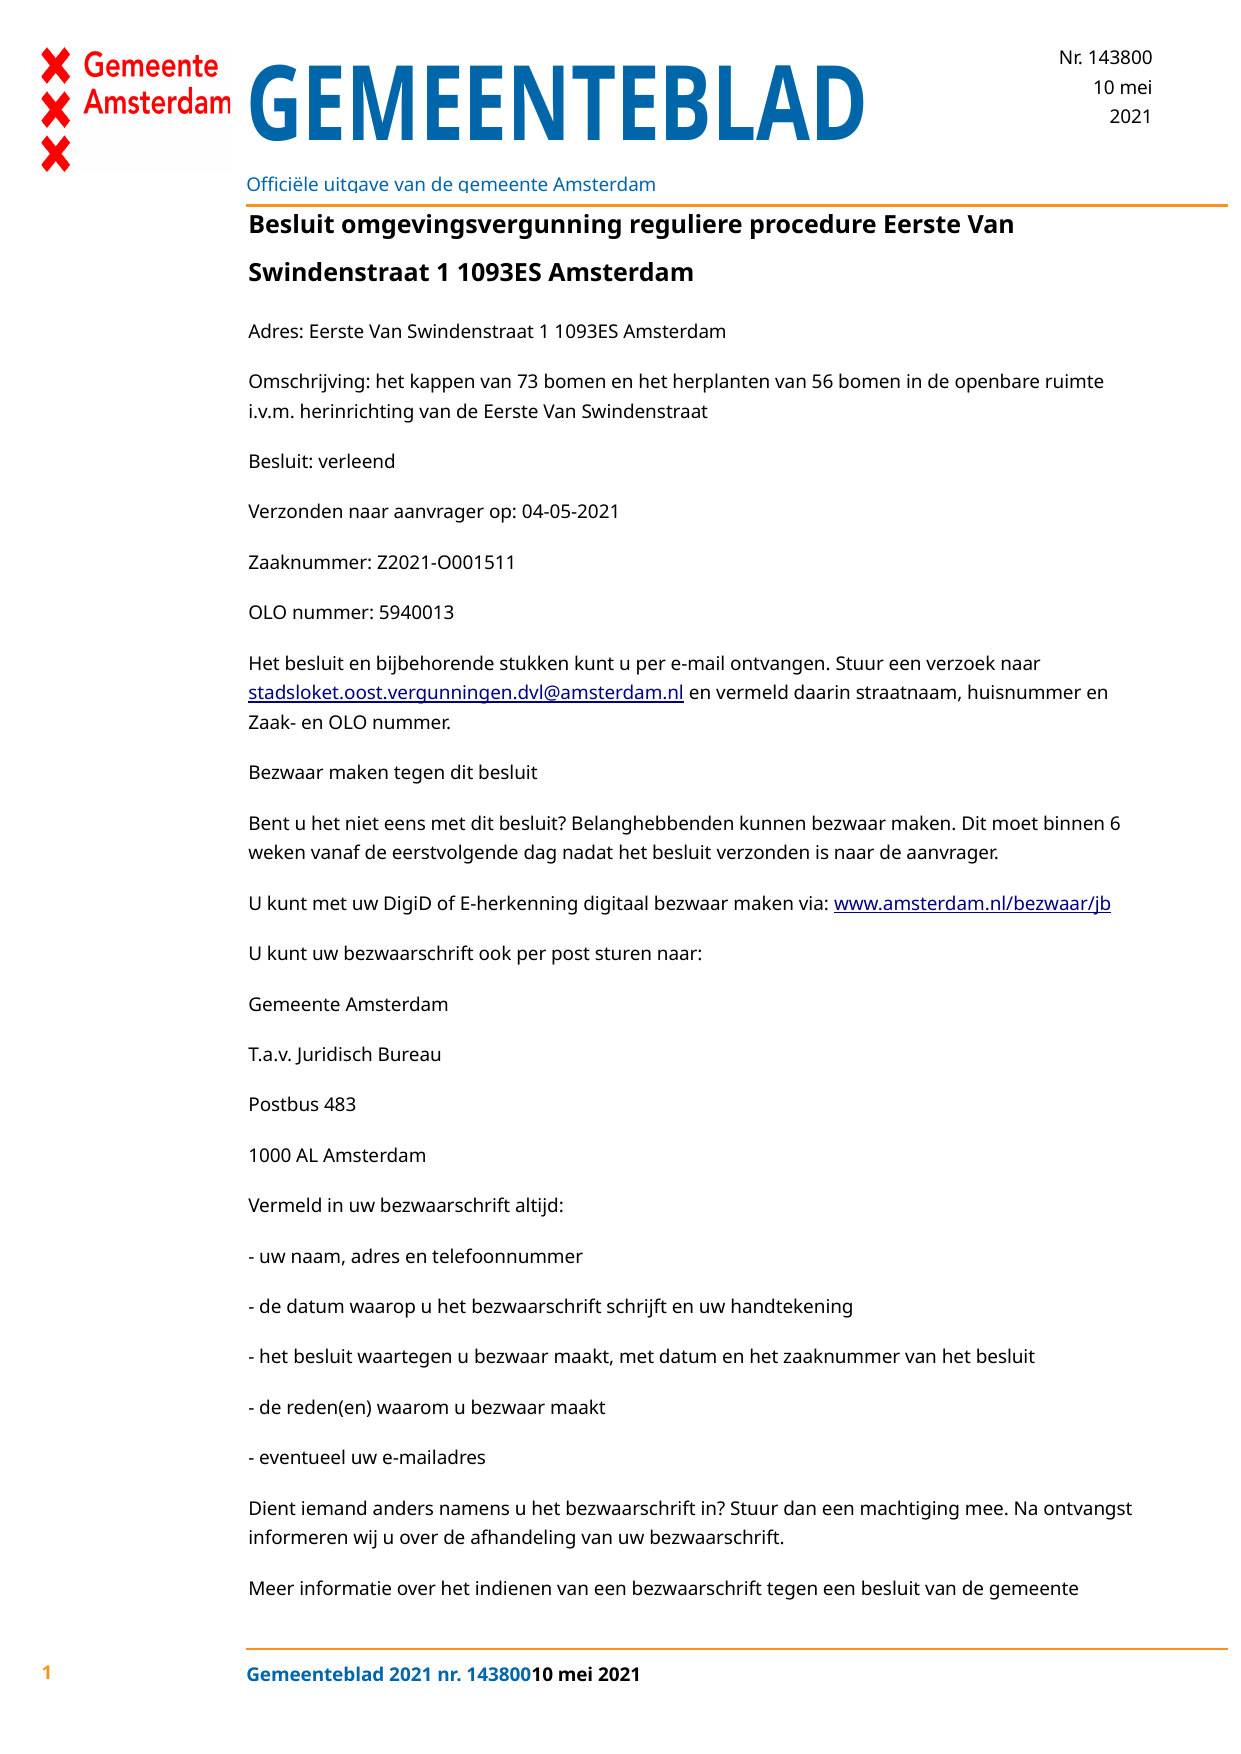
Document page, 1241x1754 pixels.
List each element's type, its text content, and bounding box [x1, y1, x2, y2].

text Zaaknummer: Z2021-O001511 [248, 549, 1152, 575]
text Verzonden naar aanvrager op: 04-05-2021 [248, 499, 1152, 524]
text - eventueel uw e-mailadres [248, 1444, 1152, 1470]
text Dient iemand anders namens u het bezwaarschrift in? Stuur dan een machtiging mee. Na ontvangst informeren wij u over de afhandeling van uw bezwaarschrift. [248, 1495, 1152, 1550]
text Het besluit en bijbehorende stukken kunt u per e-mail ontvangen. Stuur een verzoek naar stadsloket.oost.vergunningen.dvl@amsterdam.nl en vermeld daarin straatnaam, huisnummer en Zaak- en OLO nummer. [248, 650, 1152, 735]
text Bent u het niet eens met dit besluit? Belanghebbenden kunnen bezwaar maken. Dit moet binnen 6 weken vanaf de eerstvolgende dag nadat het besluit verzonden is naar de aanvrager. [248, 810, 1152, 865]
text Omschrijving: het kappen van 73 bomen en het herplanten van 56 bomen in de openbare ruimte i.v.m. herinrichting van de Eerste Van Swindenstraat [248, 368, 1152, 424]
picture [41, 47, 231, 172]
text Postbus 483 [248, 1092, 1152, 1117]
text U kunt met uw DigiD of E-herkenning digitaal bezwaar maken via: www.amsterdam.nl/bezwaar/jb [248, 890, 1152, 916]
text - uw naam, adres en telefoonnummer [248, 1243, 1152, 1269]
text - het besluit waartegen u bezwaar maakt, met datum en het zaaknummer van het besluit [248, 1344, 1152, 1369]
text Bezwaar maken tegen dit besluit [248, 759, 1152, 785]
text - de reden(en) waarom u bezwaar maakt [248, 1394, 1152, 1420]
text U kunt uw bezwaarschrift ook per post sturen naar: [248, 940, 1152, 966]
text Besluit omgevingsvergunning reguliere procedure Eerste Van Swindenstraat 1 1093ES Amsterdam [248, 207, 1152, 288]
text Meer informatie over het indienen van een bezwaarschrift tegen een besluit van de gemeente [248, 1575, 1152, 1601]
text - de datum waarop u het bezwaarschrift schrijft en uw handtekening [248, 1293, 1152, 1319]
text OLO nummer: 5940013 [248, 599, 1152, 625]
text Besluit: verleend [248, 448, 1152, 474]
text T.a.v. Juridisch Bureau [248, 1041, 1152, 1067]
text Vermeld in uw bezwaarschrift altijd: [248, 1192, 1152, 1218]
text Adres: Eerste Van Swindenstraat 1 1093ES Amsterdam [248, 318, 1152, 344]
text Gemeente Amsterdam [248, 991, 1152, 1017]
text 1000 AL Amsterdam [248, 1142, 1152, 1168]
